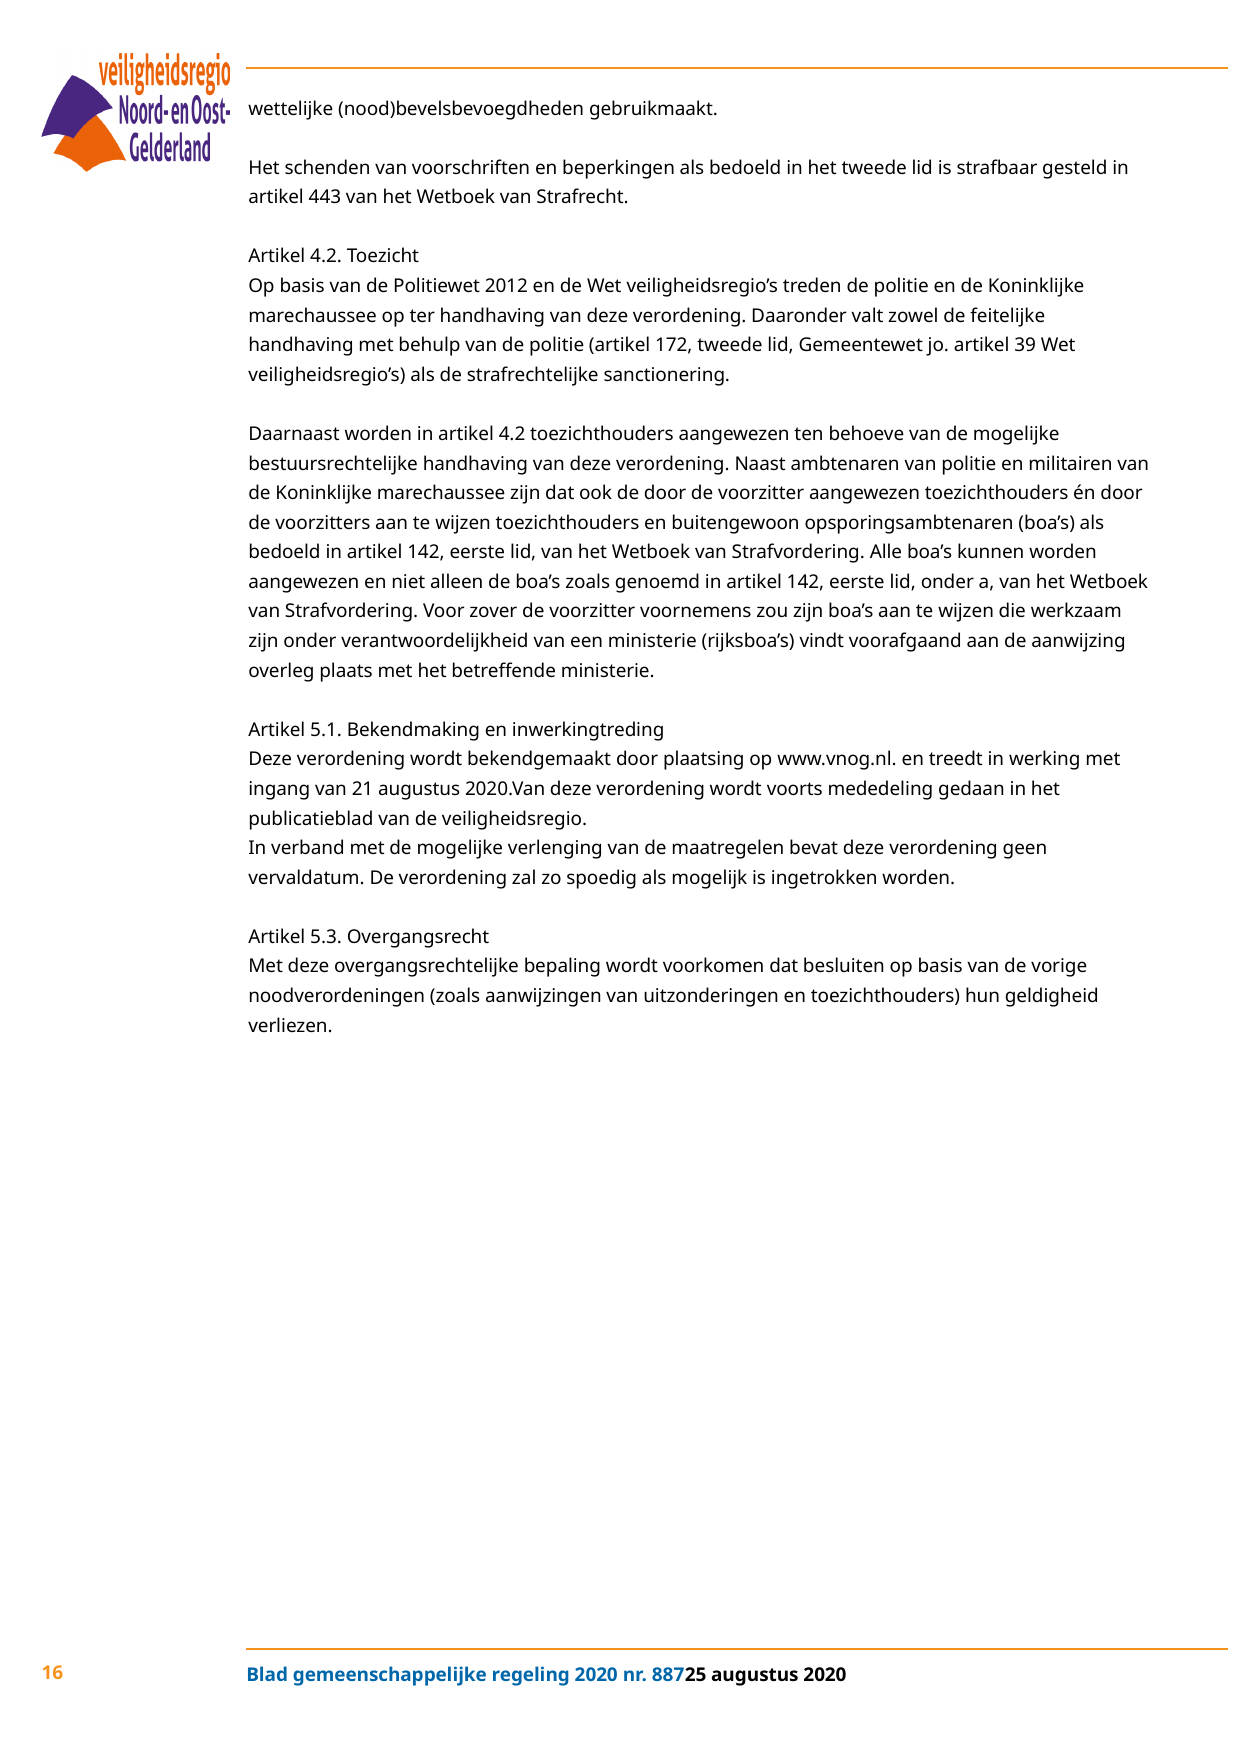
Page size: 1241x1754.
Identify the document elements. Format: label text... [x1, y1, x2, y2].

text In verband met de mogelijke verlenging van de maatregelen bevat deze verordening geen vervaldatum. De verordening zal zo spoedig als mogelijk is ingetrokken worden. [248, 834, 1152, 890]
text Deze verordening wordt bekendgemaakt door plaatsing op www.vnog.nl. en treedt in werking met ingang van 21 augustus 2020.Van deze verordening wordt voorts mededeling gedaan in het publicatieblad van de veiligheidsregio. [248, 746, 1152, 831]
text Het schenden van voorschriften en beperkingen als bedoeld in het tweede lid is strafbaar gesteld in artikel 443 van het Wetboek van Strafrecht. [248, 154, 1152, 209]
text Met deze overgangsrechtelijke bepaling wordt voorkomen dat besluiten op basis van de vorige noodverordeningen (zoals aanwijzingen van uitzonderingen en toezichthouders) hun geldigheid verliezen. [248, 953, 1152, 1038]
picture [41, 47, 231, 172]
text Daarnaast worden in artikel 4.2 toezichthouders aangewezen ten behoeve van de mogelijke bestuursrechtelijke handhaving van deze verordening. Naast ambtenaren van politie en militairen van de Koninklijke marechaussee zijn dat ook de door de voorzitter aangewezen toezichthouders én door de voorzitters aan te wijzen toezichthouders en buitengewoon opsporingsambtenaren (boa’s) als bedoeld in artikel 142, eerste lid, van het Wetboek van Strafvordering. Alle boa’s kunnen worden aangewezen en niet alleen de boa’s zoals genoemd in artikel 142, eerste lid, onder a, van het Wetboek van Strafvordering. Voor zover de voorzitter voornemens zou zijn boa’s aan te wijzen die werkzaam zijn onder verantwoordelijkheid van een ministerie (rijksboa’s) vindt voorafgaand aan de aanwijzing overleg plaats met het betreffende ministerie. [248, 420, 1152, 683]
text Artikel 5.1. Bekendmaking en inwerkingtreding [248, 716, 1152, 742]
text Op basis van de Politiewet 2012 en de Wet veiligheidsregio’s treden de politie en de Koninklijke marechaussee op ter handhaving van deze verordening. Daaronder valt zowel de feitelijke handhaving met behulp van de politie (artikel 172, tweede lid, Gemeentewet jo. artikel 39 Wet veiligheidsregio’s) als de strafrechtelijke sanctionering. [248, 272, 1152, 387]
text Artikel 4.2. Toezicht [248, 243, 1152, 268]
text Artikel 5.3. Overgangsrecht [248, 923, 1152, 949]
text wettelijke (nood)bevelsbevoegdheden gebruikmaakt. [248, 95, 1152, 121]
